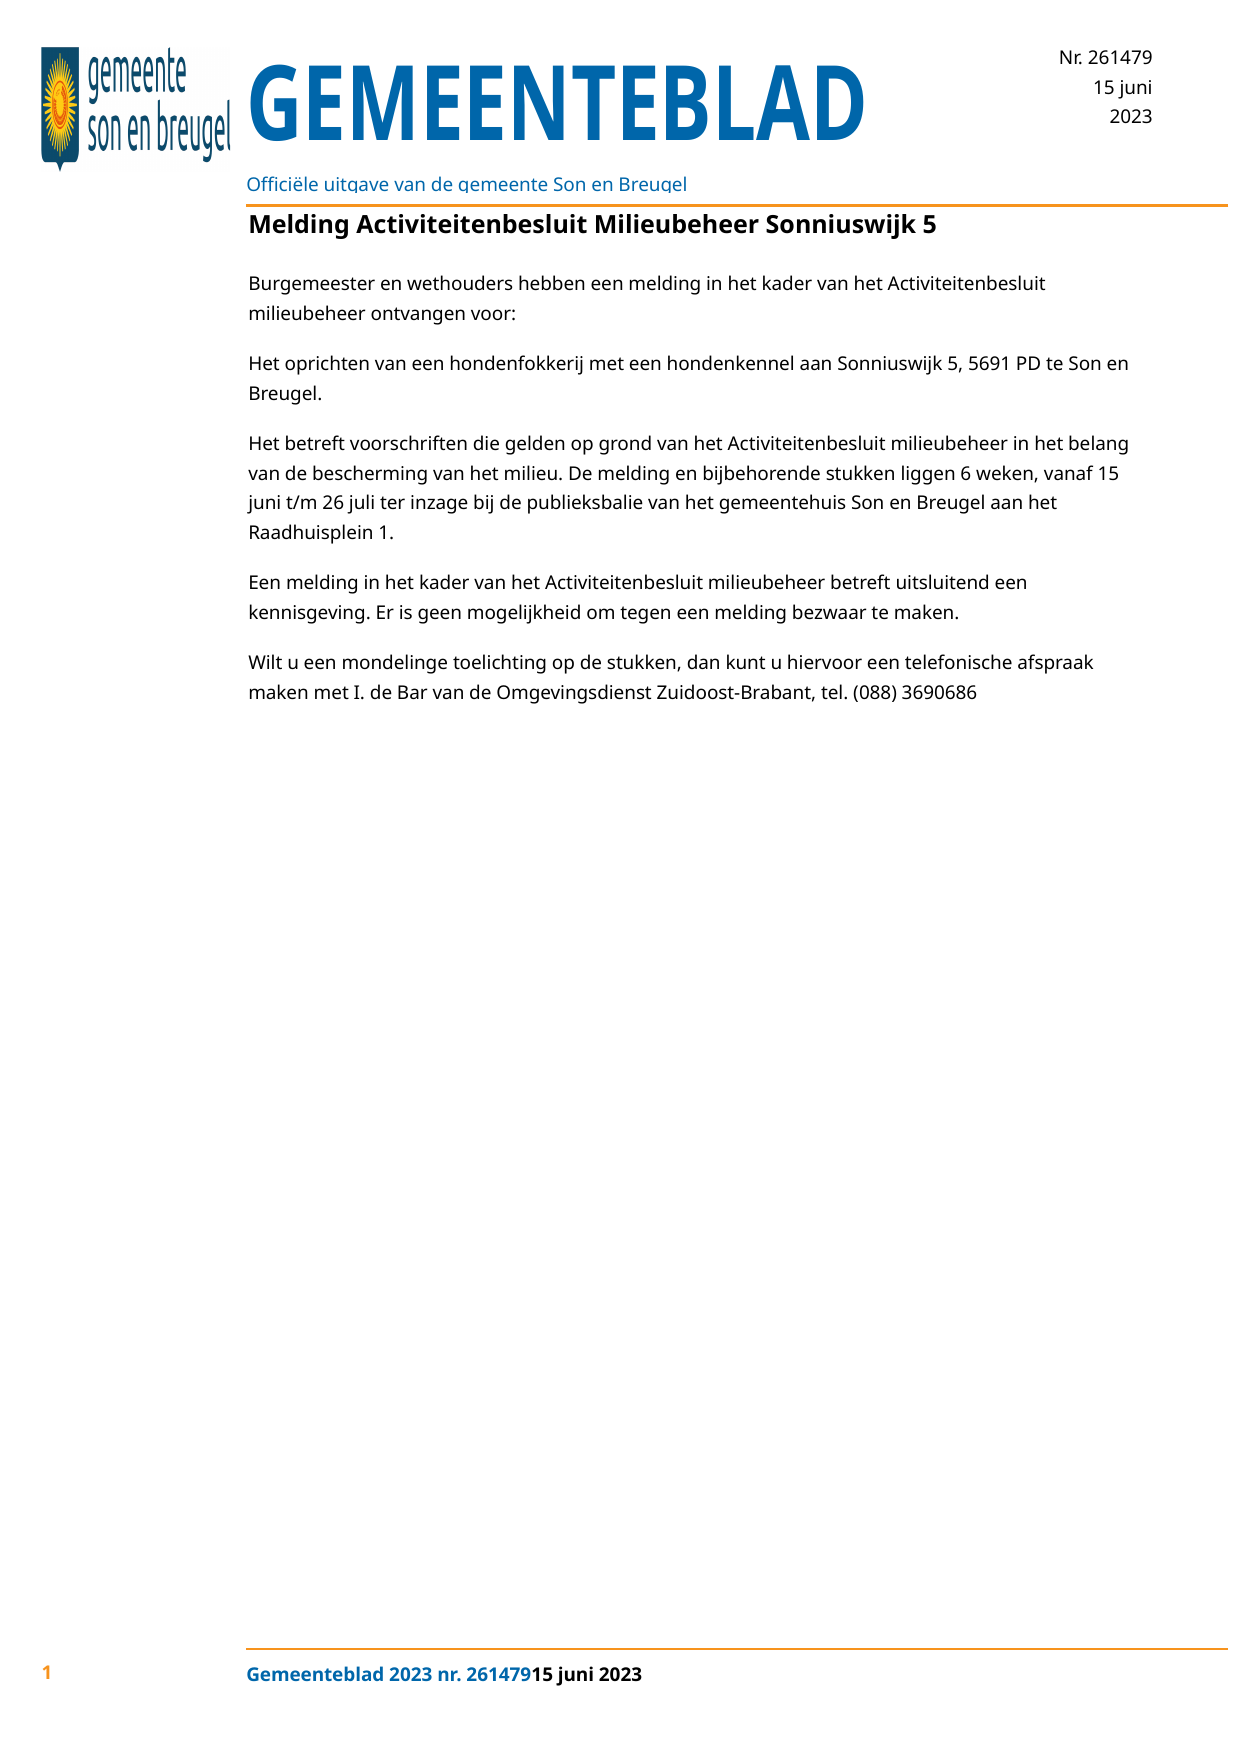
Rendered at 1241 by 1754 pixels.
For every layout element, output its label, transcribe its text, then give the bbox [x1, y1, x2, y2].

text Wilt u een mondelinge toelichting op de stukken, dan kunt u hiervoor een telefonische afspraak maken met I. de Bar van de Omgevingsdienst Zuidoost-Brabant, tel. (088) 3690686 [248, 649, 1152, 705]
text Een melding in het kader van het Activiteitenbesluit milieubeheer betreft uitsluitend een kennisgeving. Er is geen mogelijkheid om tegen een melding bezwaar te maken. [248, 569, 1152, 625]
picture [41, 47, 231, 172]
text Melding Activiteitenbesluit Milieubeheer Sonniuswijk 5 [248, 207, 1152, 241]
text Het oprichten van een hondenfokkerij met een hondenkennel aan Sonniuswijk 5, 5691 PD te Son en Breugel. [248, 350, 1152, 406]
text Het betreft voorschriften die gelden op grond van het Activiteitenbesluit milieubeheer in het belang van de bescherming van het milieu. De melding en bijbehorende stukken liggen 6 weken, vanaf 15 juni t/m 26 juli ter inzage bij de publieksbalie van het gemeentehuis Son en Breugel aan het Raadhuisplein 1. [248, 430, 1152, 545]
text Burgemeester en wethouders hebben een melding in het kader van het Activiteitenbesluit milieubeheer ontvangen voor: [248, 270, 1152, 326]
